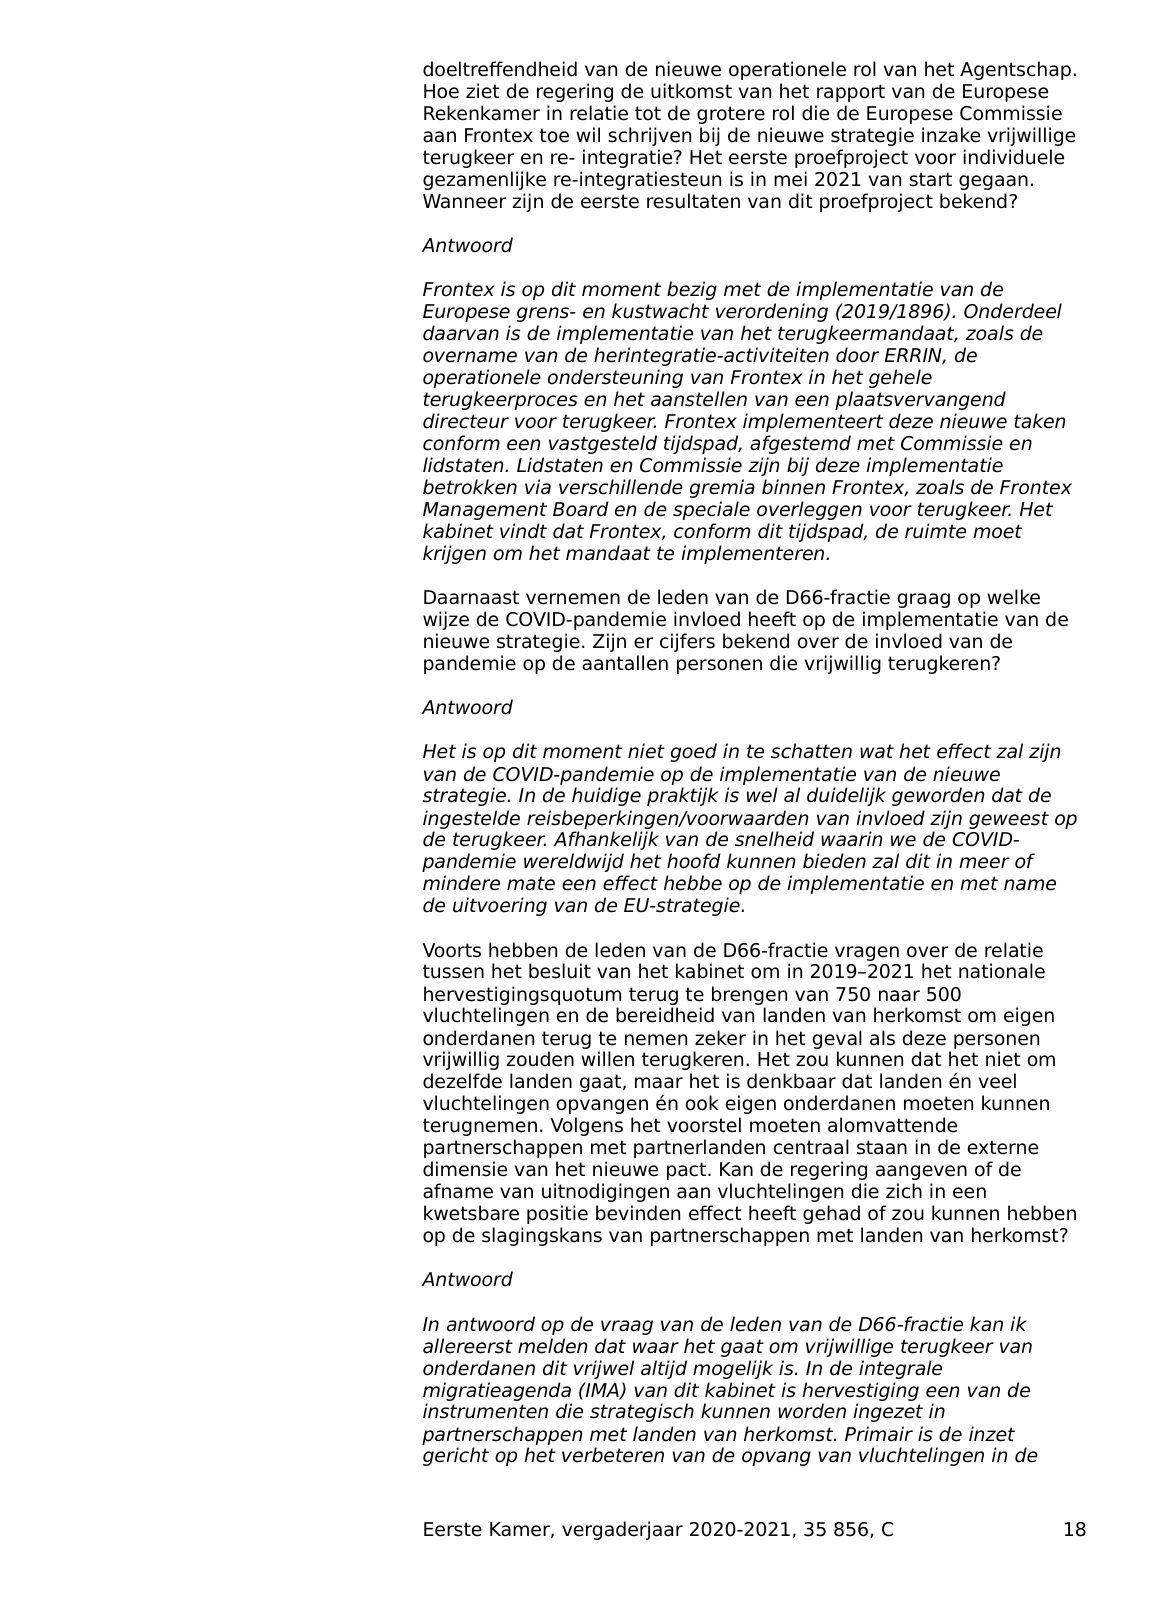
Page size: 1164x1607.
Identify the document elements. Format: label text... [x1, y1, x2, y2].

text Daarnaast vernemen de leden van de D66-fractie graag op welke wijze de COVID-pandemie invloed heeft op de implementatie van de nieuwe strategie. Zijn er cijfers bekend over de invloed van de pandemie op de aantallen personen die vrijwillig terugkeren? [422, 587, 1087, 675]
subtitle Antwoord [422, 235, 1087, 257]
subtitle Antwoord [422, 697, 1087, 719]
subtitle Antwoord [422, 1269, 1087, 1291]
text Frontex is op dit moment bezig met de implementatie van de Europese grens- en kustwacht verordening (2019/1896). Onderdeel daarvan is de implementatie van het terugkeermandaat, zoals de overname van de herintegratie-activiteiten door ERRIN, de operationele ondersteuning van Frontex in het gehele terugkeerproces en het aanstellen van een plaatsvervangend directeur voor terugkeer. Frontex implementeert deze nieuwe taken conform een vastgesteld tijdspad, afgestemd met Commissie en lidstaten. Lidstaten en Commissie zijn bij deze implementatie betrokken via verschillende gremia binnen Frontex, zoals de Frontex Management Board en de speciale overleggen voor terugkeer. Het kabinet vindt dat Frontex, conform dit tijdspad, de ruimte moet krijgen om het mandaat te implementeren. [422, 279, 1087, 565]
text In antwoord op de vraag van de leden van de D66-fractie kan ik allereerst melden dat waar het gaat om vrijwillige terugkeer van onderdanen dit vrijwel altijd mogelijk is. In de integrale migratieagenda (IMA) van dit kabinet is hervestiging een van de instrumenten die strategisch kunnen worden ingezet in partnerschappen met landen van herkomst. Primair is de inzet gericht op het verbeteren van de opvang van vluchtelingen in de [422, 1313, 1087, 1467]
text Het is op dit moment niet goed in te schatten wat het effect zal zijn van de COVID-pandemie op de implementatie van de nieuwe strategie. In de huidige praktijk is wel al duidelijk geworden dat de ingestelde reisbeperkingen/voorwaarden van invloed zijn geweest op de terugkeer. Afhankelijk van de snelheid waarin we de COVID-pandemie wereldwijd het hoofd kunnen bieden zal dit in meer of mindere mate een effect hebbe op de implementatie en met name de uitvoering van de EU-strategie. [422, 741, 1087, 917]
text Voorts hebben de leden van de D66-fractie vragen over de relatie tussen het besluit van het kabinet om in 2019–2021 het nationale hervestigingsquotum terug te brengen van 750 naar 500 vluchtelingen en de bereidheid van landen van herkomst om eigen onderdanen terug te nemen zeker in het geval als deze personen vrijwillig zouden willen terugkeren. Het zou kunnen dat het niet om dezelfde landen gaat, maar het is denkbaar dat landen én veel vluchtelingen opvangen én ook eigen onderdanen moeten kunnen terugnemen. Volgens het voorstel moeten alomvattende partnerschappen met partnerlanden centraal staan in de externe dimensie van het nieuwe pact. Kan de regering aangeven of de afname van uitnodigingen aan vluchtelingen die zich in een kwetsbare positie bevinden effect heeft gehad of zou kunnen hebben op de slagingskans van partnerschappen met landen van herkomst? [422, 939, 1087, 1247]
text doeltreffendheid van de nieuwe operationele rol van het Agentschap. Hoe ziet de regering de uitkomst van het rapport van de Europese Rekenkamer in relatie tot de grotere rol die de Europese Commissie aan Frontex toe wil schrijven bij de nieuwe strategie inzake vrijwillige terugkeer en re- integratie? Het eerste proefproject voor individuele gezamenlijke re-integratiesteun is in mei 2021 van start gegaan. Wanneer zijn de eerste resultaten van dit proefproject bekend? [422, 59, 1087, 213]
